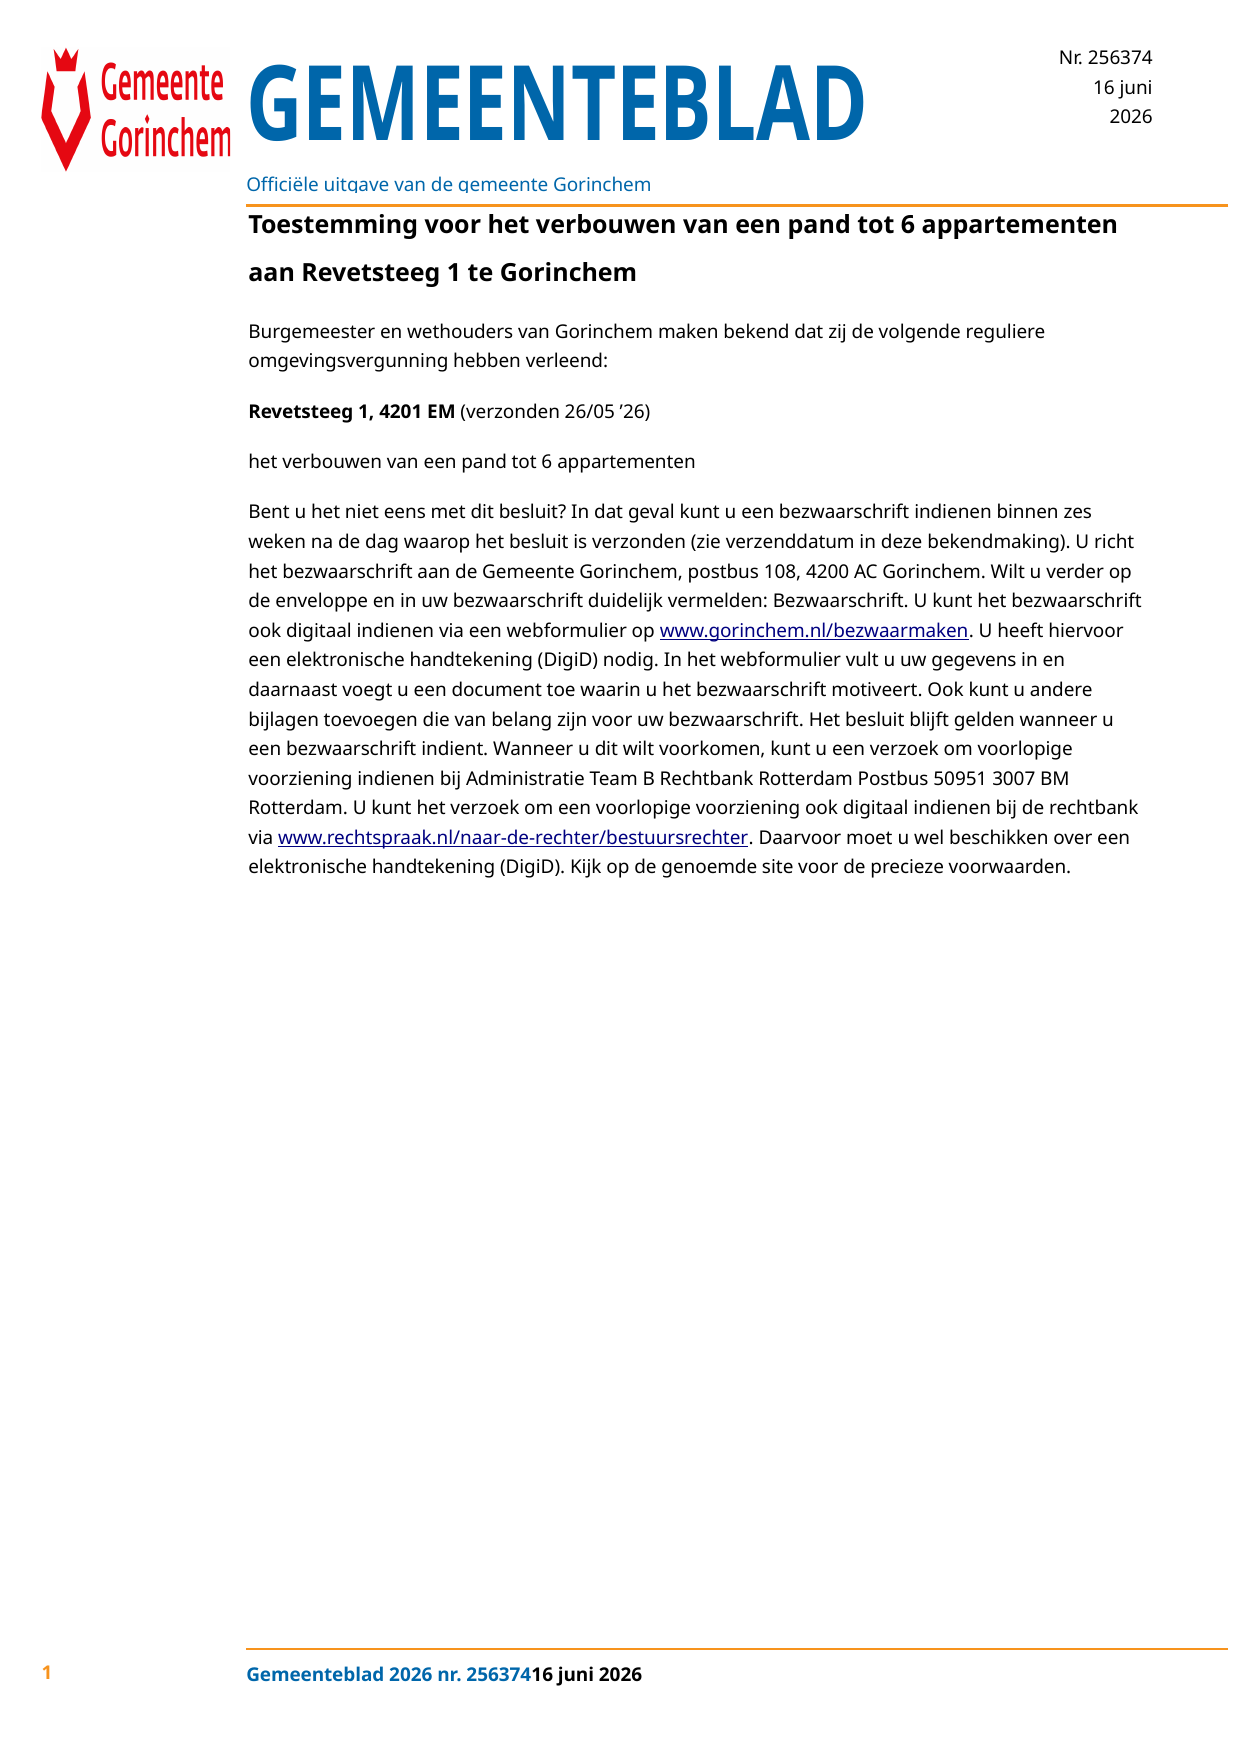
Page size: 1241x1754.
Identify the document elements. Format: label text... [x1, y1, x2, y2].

picture [41, 47, 231, 172]
text het verbouwen van een pand tot 6 appartementen [248, 448, 1152, 474]
text Toestemming voor het verbouwen van een pand tot 6 appartementen aan Revetsteeg 1 te Gorinchem [248, 207, 1152, 288]
text Revetsteeg 1, 4201 EM (verzonden 26/05 ’26) [248, 398, 1152, 424]
text Bent u het niet eens met dit besluit? In dat geval kunt u een bezwaarschrift indienen binnen zes weken na de dag waarop het besluit is verzonden (zie verzenddatum in deze bekendmaking). U richt het bezwaarschrift aan de Gemeente Gorinchem, postbus 108, 4200 AC Gorinchem. Wilt u verder op de enveloppe en in uw bezwaarschrift duidelijk vermelden: Bezwaarschrift. U kunt het bezwaarschrift ook digitaal indienen via een webformulier op www.gorinchem.nl/bezwaarmaken. U heeft hiervoor een elektronische handtekening (DigiD) nodig. In het webformulier vult u uw gegevens in en daarnaast voegt u een document toe waarin u het bezwaarschrift motiveert. Ook kunt u andere bijlagen toevoegen die van belang zijn voor uw bezwaarschrift. Het besluit blijft gelden wanneer u een bezwaarschrift indient. Wanneer u dit wilt voorkomen, kunt u een verzoek om voorlopige voorziening indienen bij Administratie Team B Rechtbank Rotterdam Postbus 50951 3007 BM Rotterdam. U kunt het verzoek om een voorlopige voorziening ook digitaal indienen bij de rechtbank via www.rechtspraak.nl/naar-de-rechter/bestuursrechter. Daarvoor moet u wel beschikken over een elektronische handtekening (DigiD). Kijk op de genoemde site voor de precieze voorwaarden. [248, 499, 1152, 879]
text Burgemeester en wethouders van Gorinchem maken bekend dat zij de volgende reguliere omgevingsvergunning hebben verleend: [248, 318, 1152, 373]
